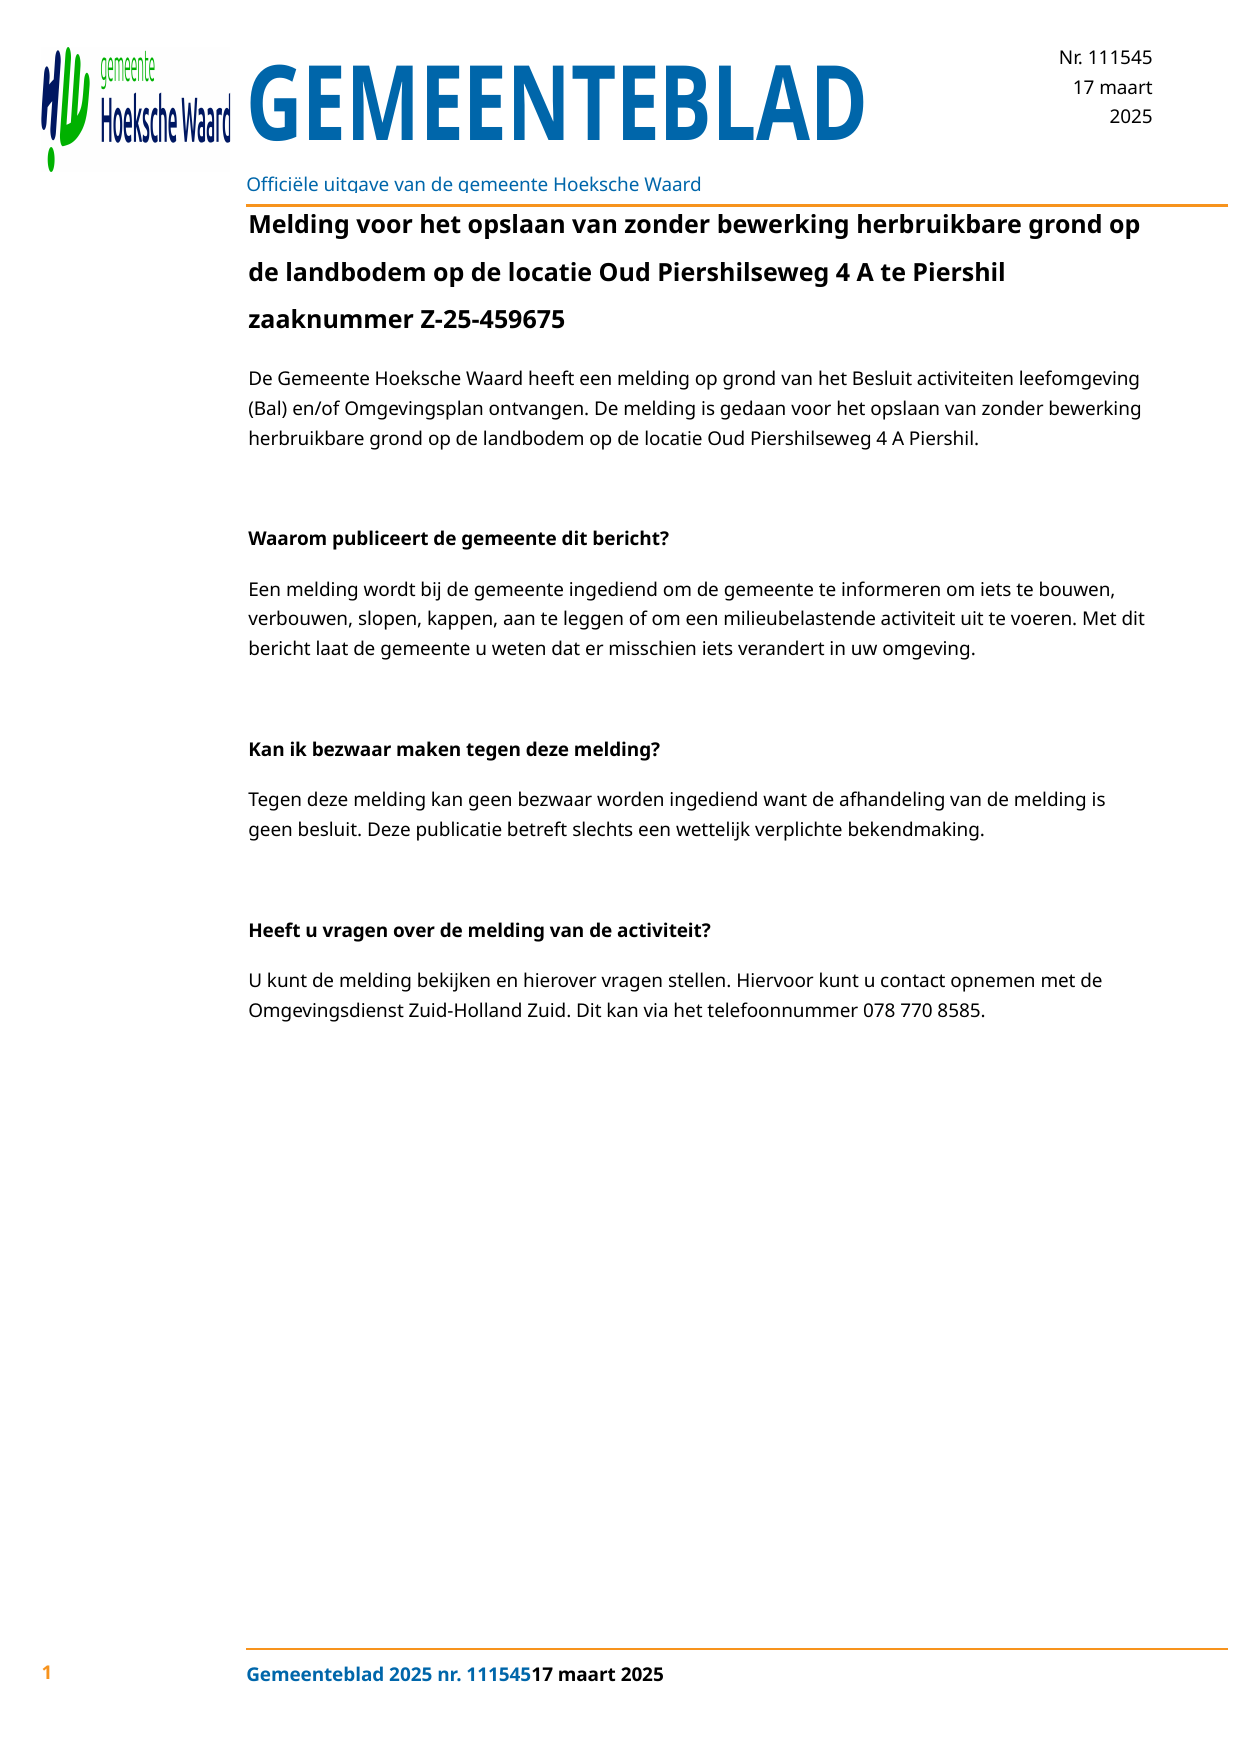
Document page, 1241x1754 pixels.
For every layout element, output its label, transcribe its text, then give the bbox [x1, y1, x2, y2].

text U kunt de melding bekijken en hierover vragen stellen. Hiervoor kunt u contact opnemen met de Omgevingsdienst Zuid-Holland Zuid. Dit kan via het telefoonnummer 078 770 8585. [248, 967, 1152, 1022]
text Een melding wordt bij de gemeente ingediend om de gemeente te informeren om iets te bouwen, verbouwen, slopen, kappen, aan te leggen of om een milieubelastende activiteit uit te voeren. Met dit bericht laat de gemeente u weten dat er misschien iets verandert in uw omgeving. [248, 576, 1152, 661]
text Waarom publiceert de gemeente dit bericht? [248, 526, 1152, 551]
text Heeft u vragen over de melding van de activiteit? [248, 917, 1152, 942]
text De Gemeente Hoeksche Waard heeft een melding op grond van het Besluit activiteiten leefomgeving (Bal) en/of Omgevingsplan ontvangen. De melding is gedaan voor het opslaan van zonder bewerking herbruikbare grond op de landbodem op de locatie Oud Piershilseweg 4 A Piershil. [248, 366, 1152, 450]
text Melding voor het opslaan van zonder bewerking herbruikbare grond op de landbodem op de locatie Oud Piershilseweg 4 A te Piershil zaaknummer Z-25-459675 [248, 207, 1152, 336]
picture [41, 47, 231, 172]
text Kan ik bezwaar maken tegen deze melding? [248, 736, 1152, 762]
text Tegen deze melding kan geen bezwaar worden ingediend want de afhandeling van de melding is geen besluit. Deze publicatie betreft slechts een wettelijk verplichte bekendmaking. [248, 786, 1152, 842]
